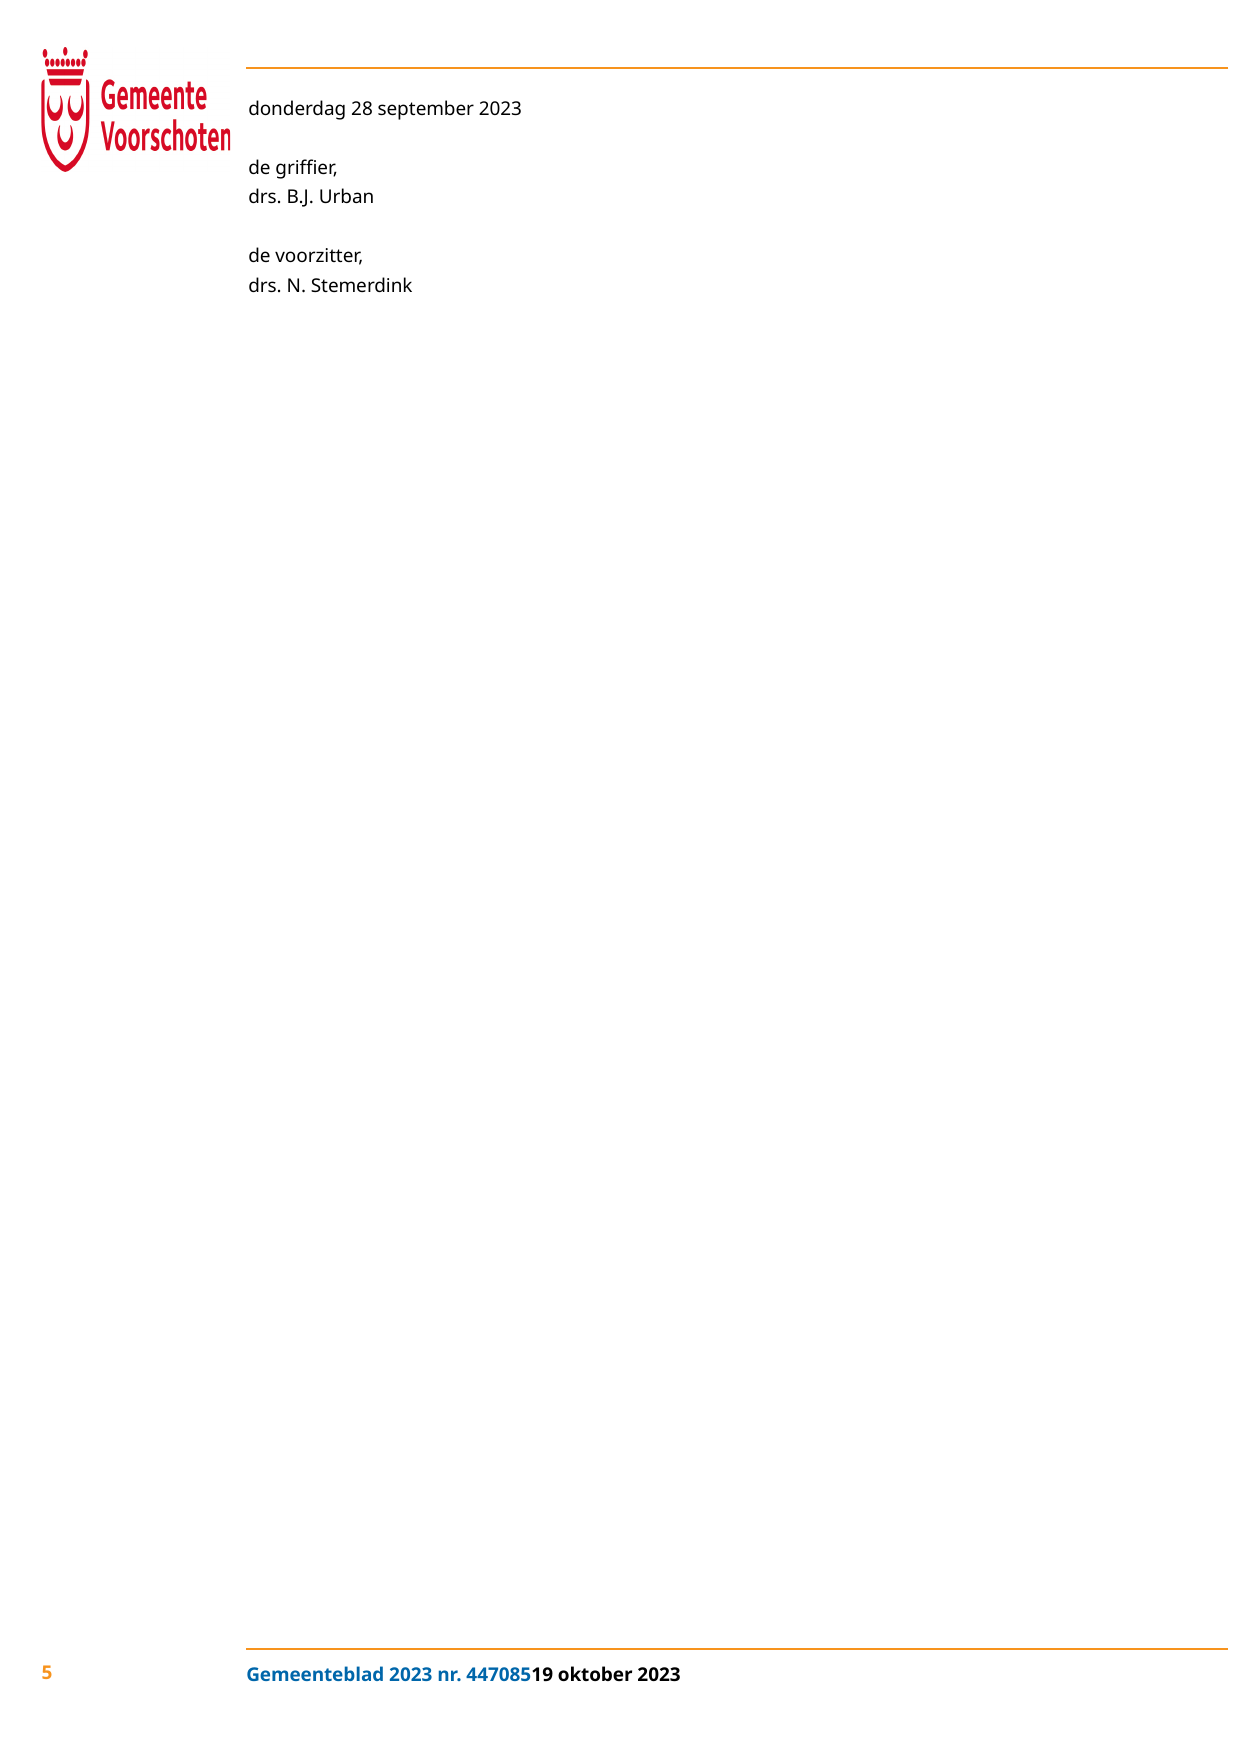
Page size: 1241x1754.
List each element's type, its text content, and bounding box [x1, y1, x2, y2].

text donderdag 28 september 2023 [248, 95, 1152, 121]
text drs. N. Stemerdink [248, 272, 1152, 298]
text de griffier, [248, 154, 1152, 180]
text drs. B.J. Urban [248, 183, 1152, 209]
text de voorzitter, [248, 243, 1152, 268]
picture [41, 47, 231, 172]
